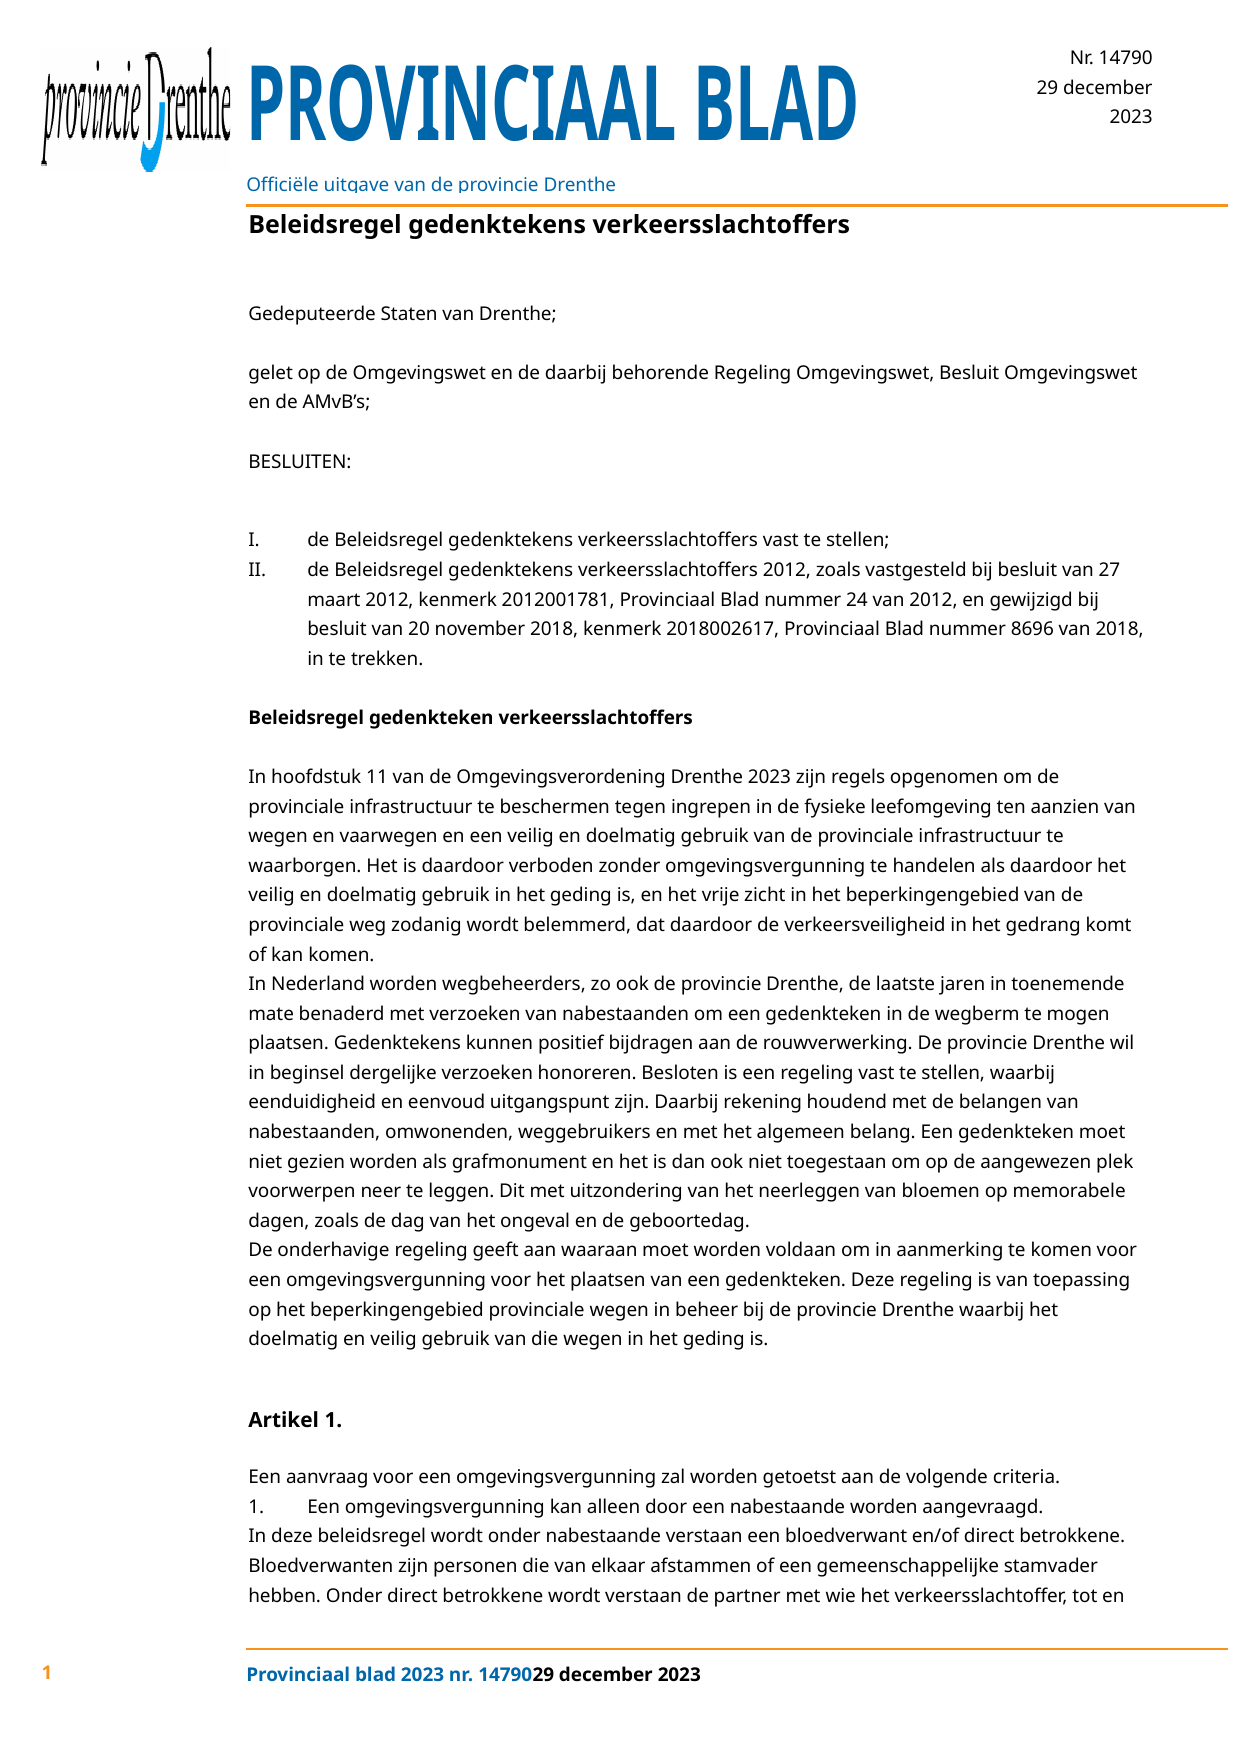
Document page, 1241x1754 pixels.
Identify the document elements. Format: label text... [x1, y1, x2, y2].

text In hoofdstuk 11 van de Omgevingsverordening Drenthe 2023 zijn regels opgenomen om de provinciale infrastructuur te beschermen tegen ingrepen in de fysieke leefomgeving ten aanzien van wegen en vaarwegen en een veilig en doelmatig gebruik van de provinciale infrastructuur te waarborgen. Het is daardoor verboden zonder omgevingsvergunning te handelen als daardoor het veilig en doelmatig gebruik in het geding is, en het vrije zicht in het beperkingengebied van de provinciale weg zodanig wordt belemmerd, dat daardoor de verkeersveiligheid in het gedrang komt of kan komen. [248, 763, 1152, 967]
text In deze beleidsregel wordt onder nabestaande verstaan een bloedverwant en/of direct betrokkene. Bloedverwanten zijn personen die van elkaar afstammen of een gemeenschappelijke stamvader hebben. Onder direct betrokkene wordt verstaan de partner met wie het verkeersslachtoffer, tot en [248, 1523, 1152, 1607]
text gelet op de Omgevingswet en de daarbij behorende Regeling Omgevingswet, Besluit Omgevingswet en de AMvB’s; [248, 359, 1152, 414]
list de Beleidsregel gedenktekens verkeersslachtoffers 2012, zoals vastgesteld bij besluit van 27 maart 2012, kenmerk 2012001781, Provinciaal Blad nummer 24 van 2012, en gewijzigd bij besluit van 20 november 2018, kenmerk 2018002617, Provinciaal Blad nummer 8696 van 2018, in te trekken. [248, 556, 1152, 671]
list de Beleidsregel gedenktekens verkeersslachtoffers vast te stellen; [248, 527, 1152, 552]
text De onderhavige regeling geeft aan waaraan moet worden voldaan om in aanmerking te komen voor een omgevingsvergunning voor het plaatsen van een gedenkteken. Deze regeling is van toepassing op het beperkingengebied provinciale wegen in beheer bij de provincie Drenthe waarbij het doelmatig en veilig gebruik van die wegen in het geding is. [248, 1237, 1152, 1351]
text Beleidsregel gedenkteken verkeersslachtoffers [248, 704, 1152, 730]
text Een aanvraag voor een omgevingsvergunning zal worden getoetst aan de volgende criteria. [248, 1463, 1152, 1489]
text BESLUITEN: [248, 448, 1152, 473]
list Een omgevingsvergunning kan alleen door een nabestaande worden aangevraagd. [248, 1493, 1152, 1519]
text In Nederland worden wegbeheerders, zo ook de provincie Drenthe, de laatste jaren in toenemende mate benaderd met verzoeken van nabestaanden om een gedenkteken in de wegberm te mogen plaatsen. Gedenktekens kunnen positief bijdragen aan de rouwverwerking. De provincie Drenthe wil in beginsel dergelijke verzoeken honoreren. Besloten is een regeling vast te stellen, waarbij eenduidigheid en eenvoud uitgangspunt zijn. Daarbij rekening houdend met de belangen van nabestaanden, omwonenden, weggebruikers en met het algemeen belang. Een gedenkteken moet niet gezien worden als grafmonument en het is dan ook niet toegestaan om op de aangewezen plek voorwerpen neer te leggen. Dit met uitzondering van het neerleggen van bloemen op memorabele dagen, zoals de dag van het ongeval en de geboortedag. [248, 970, 1152, 1233]
picture [41, 47, 231, 172]
text Beleidsregel gedenktekens verkeersslachtoffers [248, 207, 1152, 241]
text Gedeputeerde Staten van Drenthe; [248, 300, 1152, 326]
text Artikel 1. [248, 1405, 1152, 1434]
